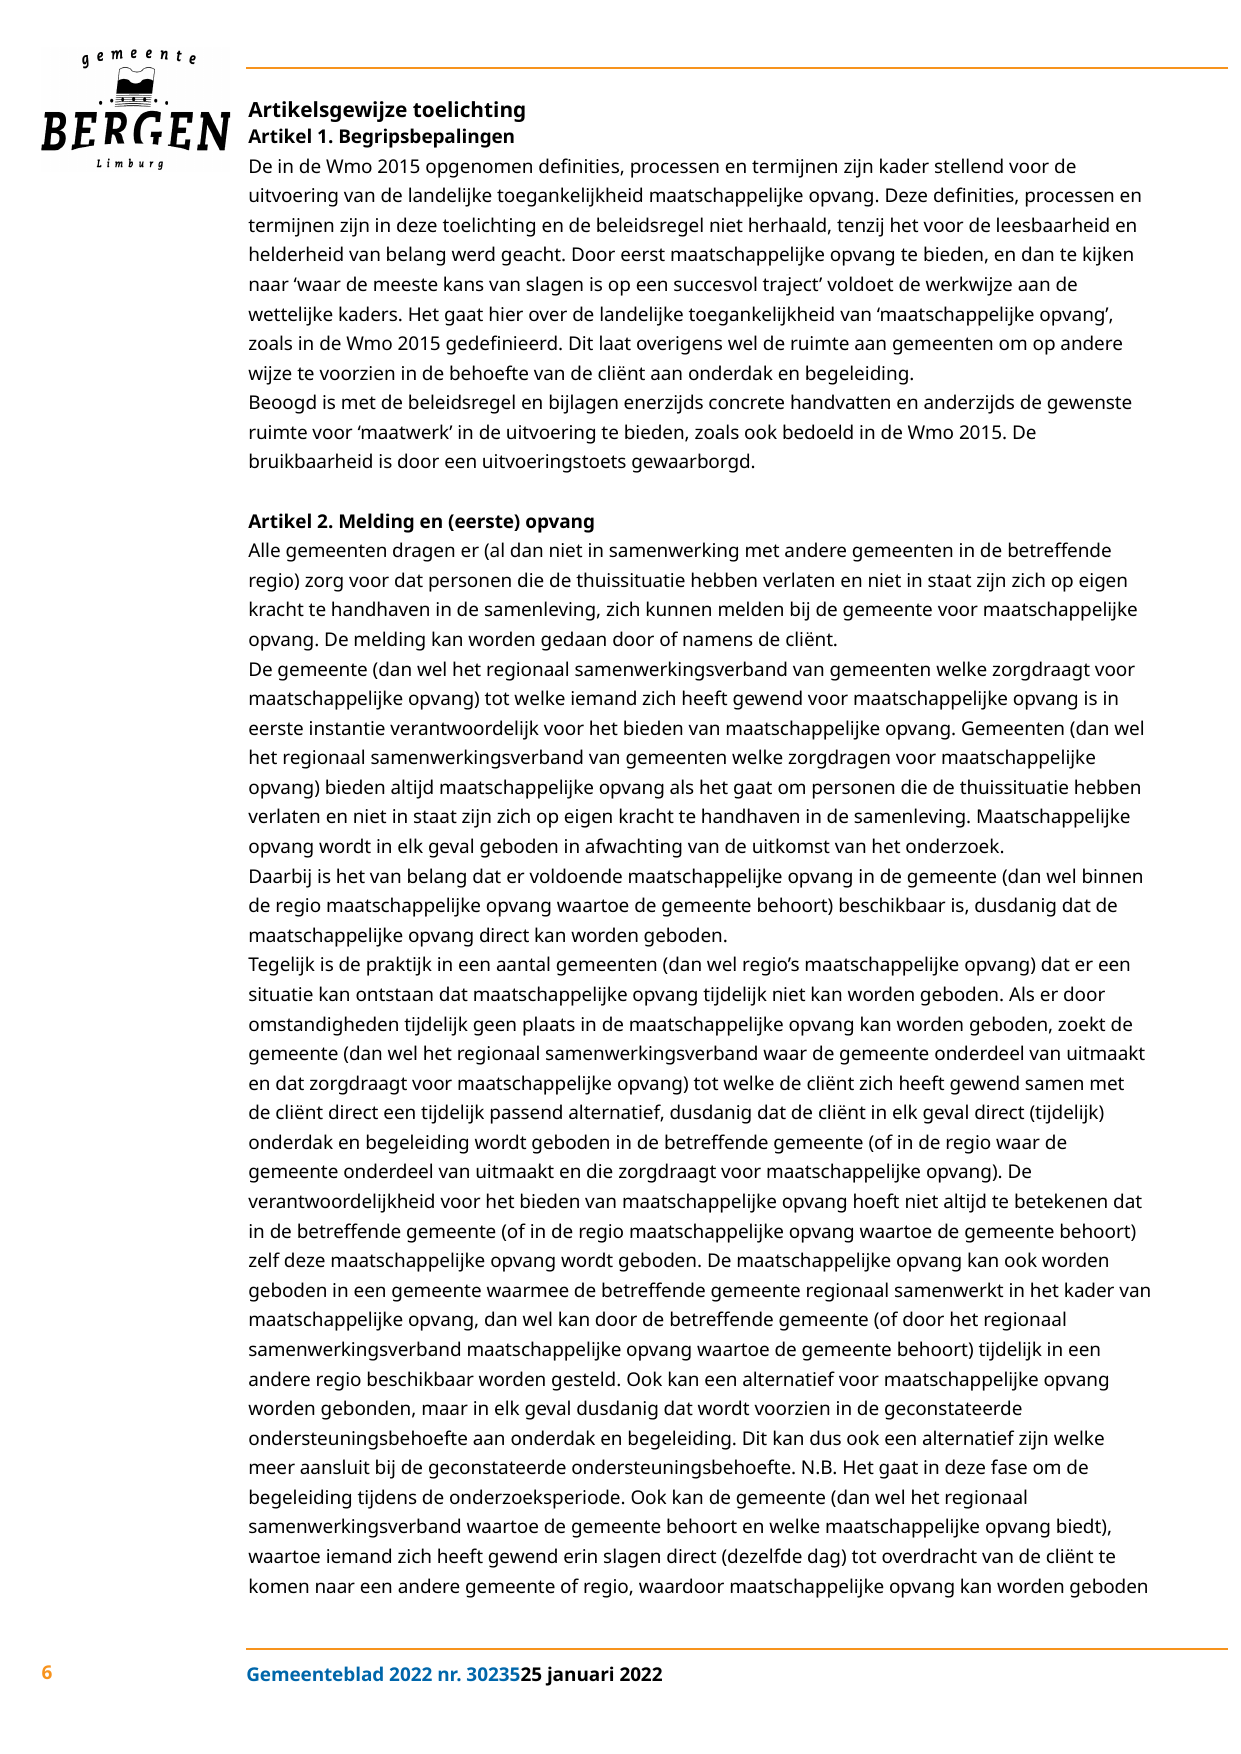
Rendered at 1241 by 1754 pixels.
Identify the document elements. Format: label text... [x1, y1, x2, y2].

text Tegelijk is de praktijk in een aantal gemeenten (dan wel regio’s maatschappelijke opvang) dat er een situatie kan ontstaan dat maatschappelijke opvang tijdelijk niet kan worden geboden. Als er door omstandigheden tijdelijk geen plaats in de maatschappelijke opvang kan worden geboden, zoekt de gemeente (dan wel het regionaal samenwerkingsverband waar de gemeente onderdeel van uitmaakt en dat zorgdraagt voor maatschappelijke opvang) tot welke de cliënt zich heeft gewend samen met de cliënt direct een tijdelijk passend alternatief, dusdanig dat de cliënt in elk geval direct (tijdelijk) onderdak en begeleiding wordt geboden in de betreffende gemeente (of in de regio waar de gemeente onderdeel van uitmaakt en die zorgdraagt voor maatschappelijke opvang). De verantwoordelijkheid voor het bieden van maatschappelijke opvang hoeft niet altijd te betekenen dat in de betreffende gemeente (of in de regio maatschappelijke opvang waartoe de gemeente behoort) zelf deze maatschappelijke opvang wordt geboden. De maatschappelijke opvang kan ook worden geboden in een gemeente waarmee de betreffende gemeente regionaal samenwerkt in het kader van maatschappelijke opvang, dan wel kan door de betreffende gemeente (of door het regionaal samenwerkingsverband maatschappelijke opvang waartoe de gemeente behoort) tijdelijk in een andere regio beschikbaar worden gesteld. Ook kan een alternatief voor maatschappelijke opvang worden gebonden, maar in elk geval dusdanig dat wordt voorzien in de geconstateerde ondersteuningsbehoefte aan onderdak en begeleiding. Dit kan dus ook een alternatief zijn welke meer aansluit bij de geconstateerde ondersteuningsbehoefte. N.B. Het gaat in deze fase om de begeleiding tijdens de onderzoeksperiode. Ook kan de gemeente (dan wel het regionaal samenwerkingsverband waartoe de gemeente behoort en welke maatschappelijke opvang biedt), waartoe iemand zich heeft gewend erin slagen direct (dezelfde dag) tot overdracht van de cliënt te komen naar een andere gemeente of regio, waardoor maatschappelijke opvang kan worden geboden [248, 952, 1152, 1599]
text De in de Wmo 2015 opgenomen definities, processen en termijnen zijn kader stellend voor de uitvoering van de landelijke toegankelijkheid maatschappelijke opvang. Deze definities, processen en termijnen zijn in deze toelichting en de beleidsregel niet herhaald, tenzij het voor de leesbaarheid en helderheid van belang werd geacht. Door eerst maatschappelijke opvang te bieden, en dan te kijken naar ‘waar de meeste kans van slagen is op een succesvol traject’ voldoet de werkwijze aan de wettelijke kaders. Het gaat hier over de landelijke toegankelijkheid van ‘maatschappelijke opvang’, zoals in de Wmo 2015 gedefinieerd. Dit laat overigens wel de ruimte aan gemeenten om op andere wijze te voorzien in de behoefte van de cliënt aan onderdak en begeleiding. [248, 153, 1152, 386]
picture [41, 47, 231, 172]
text Beoogd is met de beleidsregel en bijlagen enerzijds concrete handvatten en anderzijds de gewenste ruimte voor ‘maatwerk’ in de uitvoering te bieden, zoals ook bedoeld in de Wmo 2015. De bruikbaarheid is door een uitvoeringstoets gewaarborgd. [248, 389, 1152, 474]
text Artikel 2. Melding en (eerste) opvang [248, 508, 1152, 534]
text Artikel 1. Begripsbepalingen [248, 123, 1152, 149]
text Daarbij is het van belang dat er voldoende maatschappelijke opvang in de gemeente (dan wel binnen de regio maatschappelijke opvang waartoe de gemeente behoort) beschikbaar is, dusdanig dat de maatschappelijke opvang direct kan worden geboden. [248, 863, 1152, 948]
text Artikelsgewijze toelichting [248, 95, 1152, 123]
text Alle gemeenten dragen er (al dan niet in samenwerking met andere gemeenten in de betreffende regio) zorg voor dat personen die de thuissituatie hebben verlaten en niet in staat zijn zich op eigen kracht te handhaven in de samenleving, zich kunnen melden bij de gemeente voor maatschappelijke opvang. De melding kan worden gedaan door of namens de cliënt. [248, 537, 1152, 652]
text De gemeente (dan wel het regionaal samenwerkingsverband van gemeenten welke zorgdraagt voor maatschappelijke opvang) tot welke iemand zich heeft gewend voor maatschappelijke opvang is in eerste instantie verantwoordelijk voor het bieden van maatschappelijke opvang. Gemeenten (dan wel het regionaal samenwerkingsverband van gemeenten welke zorgdragen voor maatschappelijke opvang) bieden altijd maatschappelijke opvang als het gaat om personen die de thuissituatie hebben verlaten en niet in staat zijn zich op eigen kracht te handhaven in de samenleving. Maatschappelijke opvang wordt in elk geval geboden in afwachting van de uitkomst van het onderzoek. [248, 656, 1152, 859]
